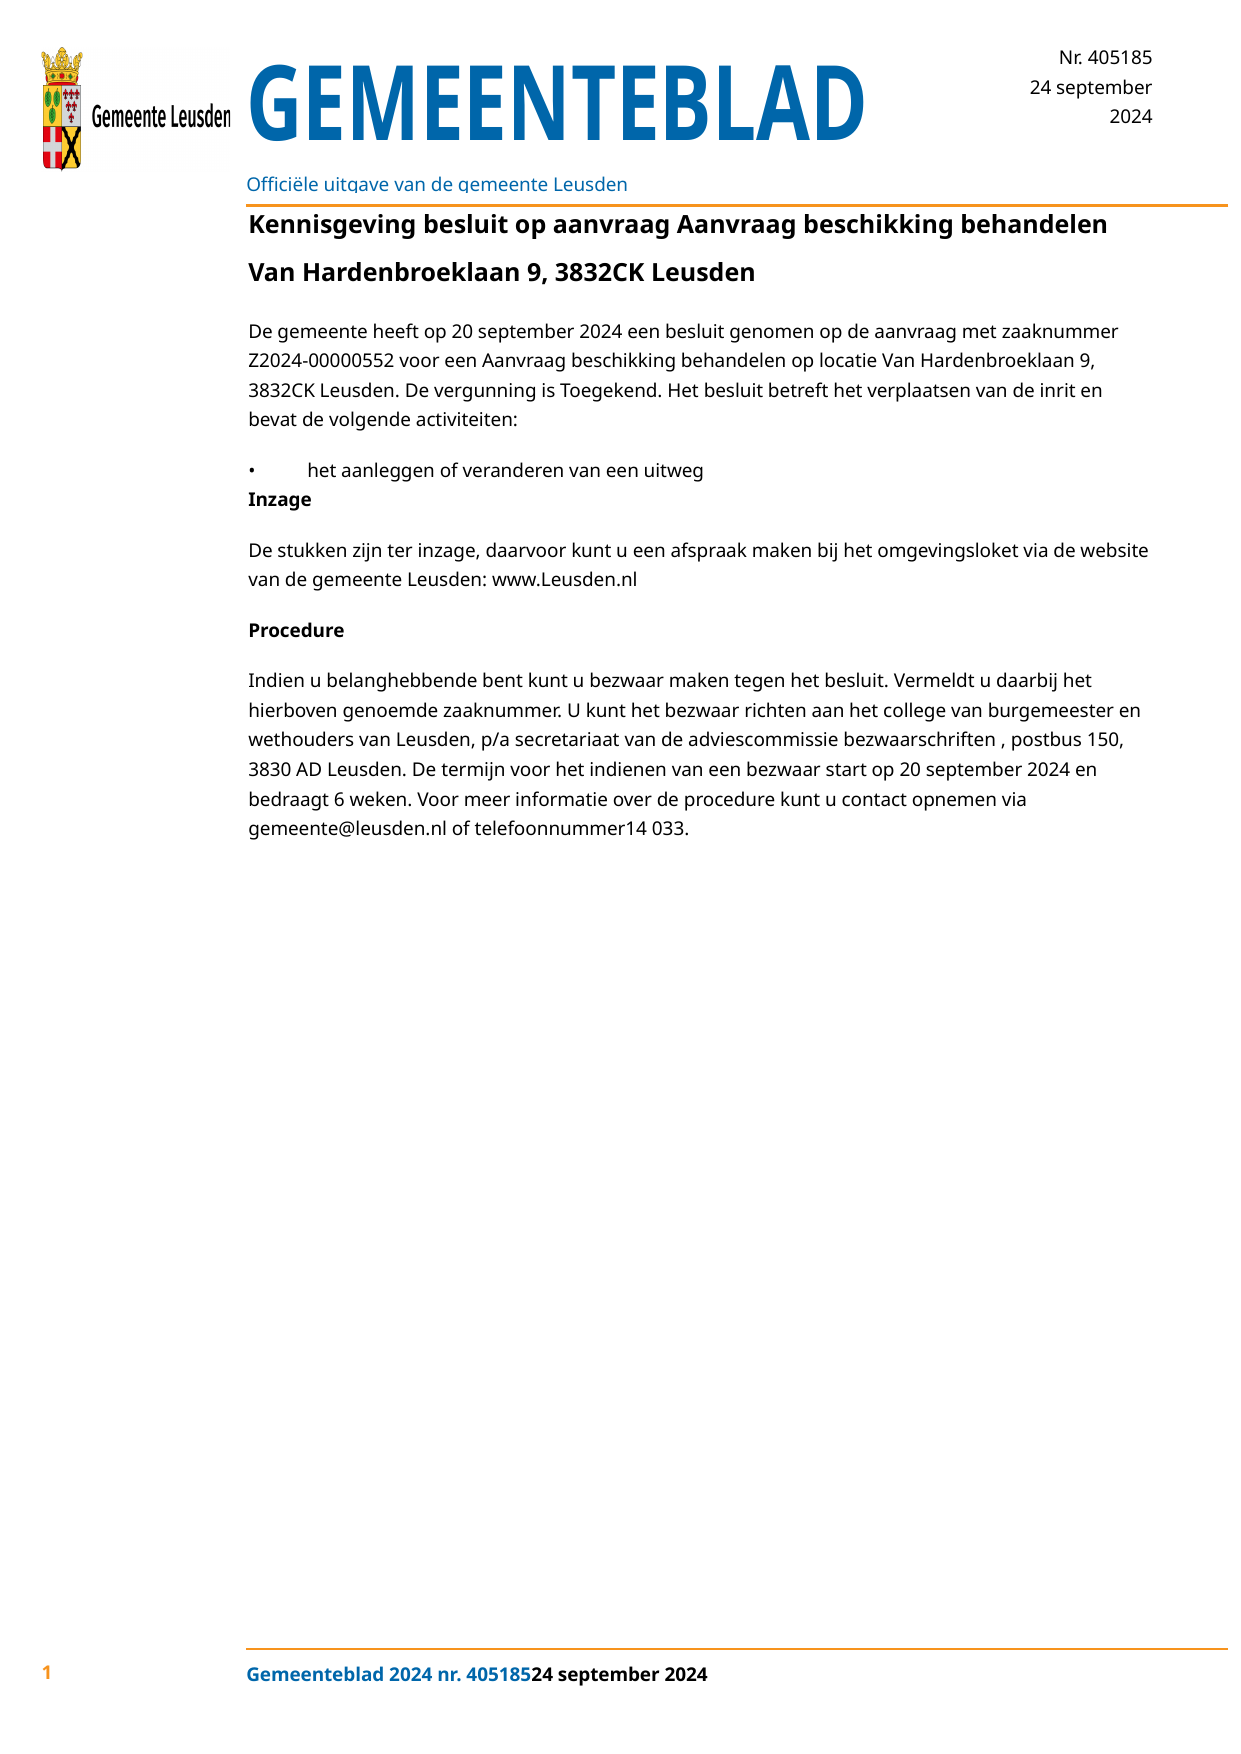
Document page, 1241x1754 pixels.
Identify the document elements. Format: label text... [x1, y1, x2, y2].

text De gemeente heeft op 20 september 2024 een besluit genomen op de aanvraag met zaaknummer Z2024-00000552 voor een Aanvraag beschikking behandelen op locatie Van Hardenbroeklaan 9, 3832CK Leusden. De vergunning is Toegekend. Het besluit betreft het verplaatsen van de inrit en bevat de volgende activiteiten: [248, 318, 1152, 432]
text Inzage [248, 487, 1152, 512]
picture [41, 47, 231, 172]
text Kennisgeving besluit op aanvraag Aanvraag beschikking behandelen Van Hardenbroeklaan 9, 3832CK Leusden [248, 207, 1152, 288]
list het aanleggen of veranderen van een uitweg [248, 457, 1152, 483]
text Procedure [248, 617, 1152, 643]
text De stukken zijn ter inzage, daarvoor kunt u een afspraak maken bij het omgevingsloket via de website van de gemeente Leusden: www.Leusden.nl [248, 537, 1152, 592]
text Indien u belanghebbende bent kunt u bezwaar maken tegen het besluit. Vermeldt u daarbij het hierboven genoemde zaaknummer. U kunt het bezwaar richten aan het college van burgemeester en wethouders van Leusden, p/a secretariaat van de adviescommissie bezwaarschriften , postbus 150, 3830 AD Leusden. De termijn voor het indienen van een bezwaar start op 20 september 2024 en bedraagt 6 weken. Voor meer informatie over de procedure kunt u contact opnemen via gemeente@leusden.nl of telefoonnummer14 033. [248, 667, 1152, 841]
